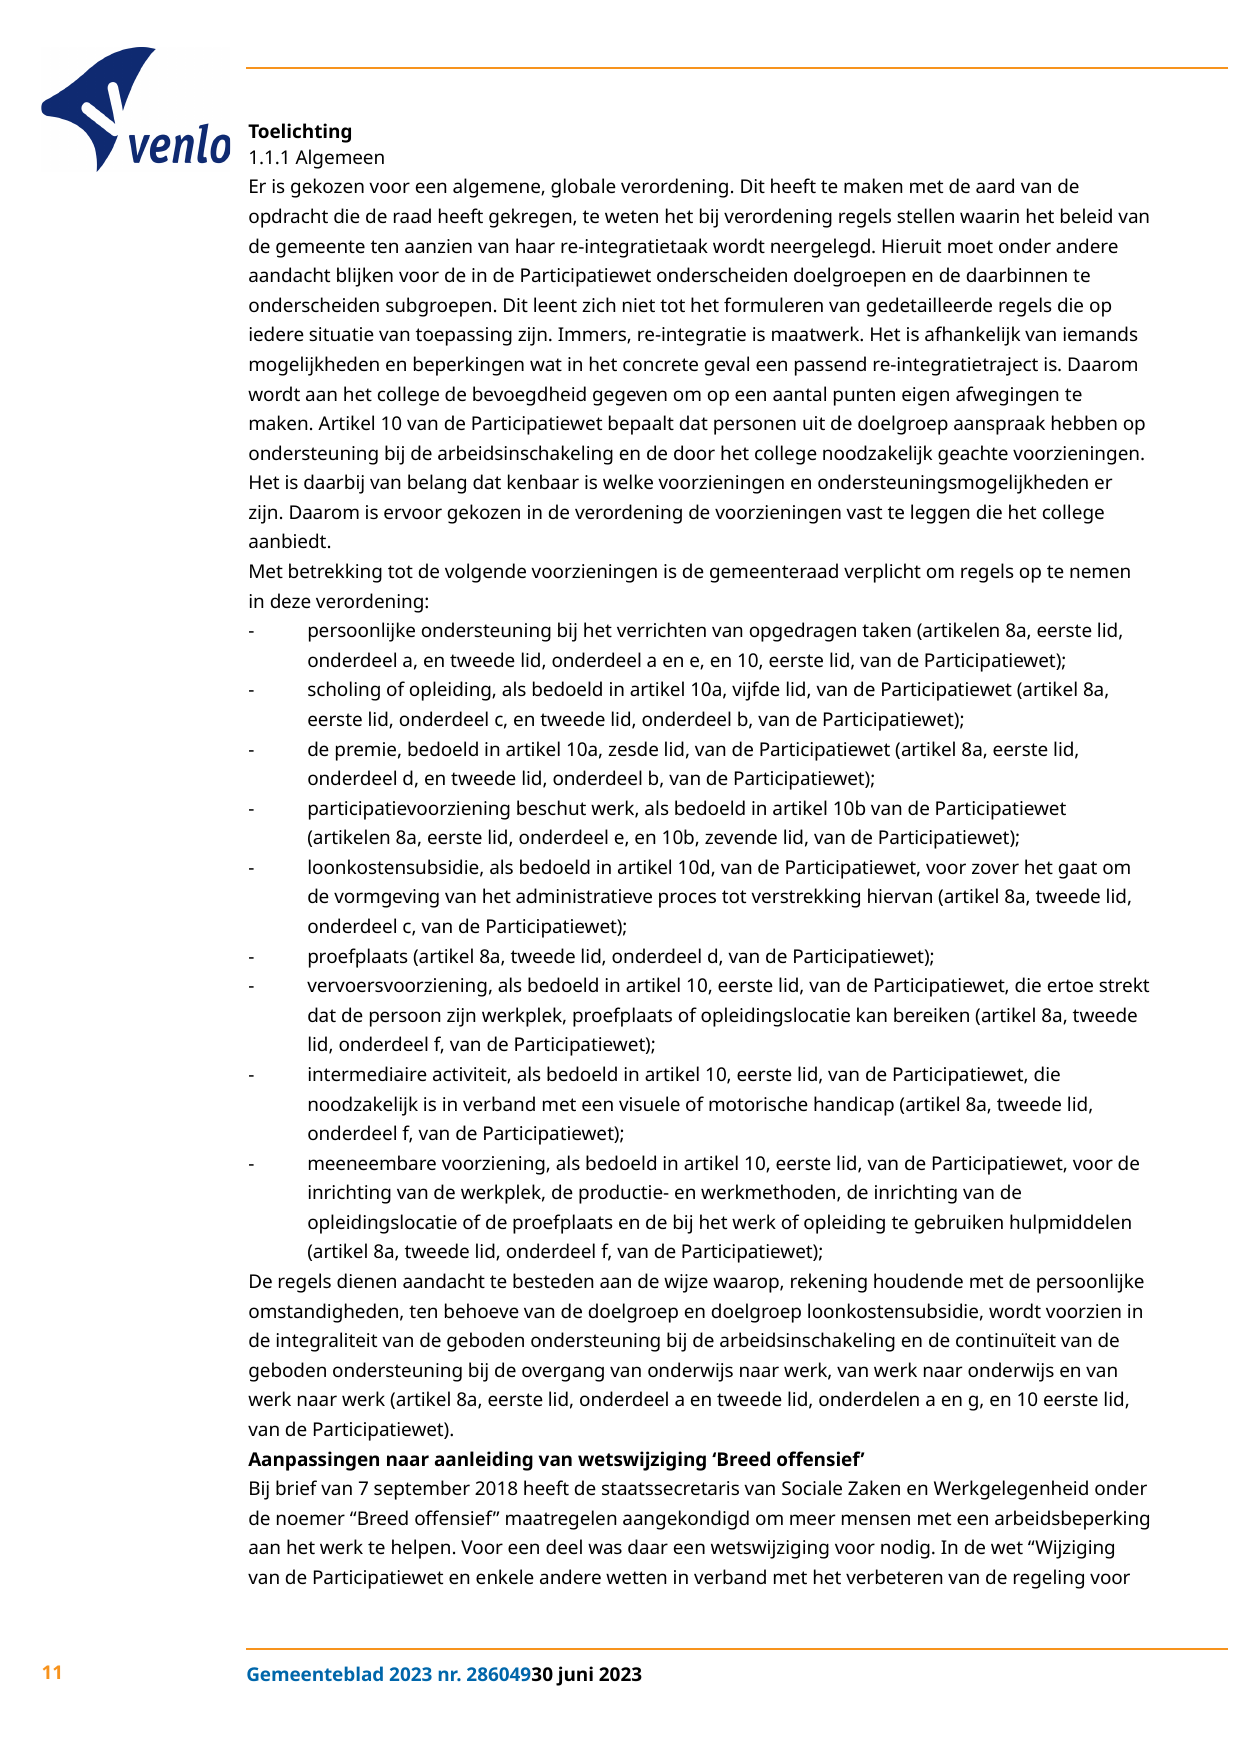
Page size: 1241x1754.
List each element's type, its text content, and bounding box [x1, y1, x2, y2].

list loonkostensubsidie, als bedoeld in artikel 10d, van de Participatiewet, voor zover het gaat om de vormgeving van het administratieve proces tot verstrekking hiervan (artikel 8a, tweede lid, onderdeel c, van de Participatiewet); [248, 854, 1152, 939]
list intermediaire activiteit, als bedoeld in artikel 10, eerste lid, van de Participatiewet, die noodzakelijk is in verband met een visuele of motorische handicap (artikel 8a, tweede lid, onderdeel f, van de Participatiewet); [248, 1061, 1152, 1146]
list meeneembare voorziening, als bedoeld in artikel 10, eerste lid, van de Participatiewet, voor de inrichting van de werkplek, de productie- en werkmethoden, de inrichting van de opleidingslocatie of de proefplaats en de bij het werk of opleiding te gebruiken hulpmiddelen (artikel 8a, tweede lid, onderdeel f, van de Participatiewet); [248, 1150, 1152, 1264]
text Met betrekking tot de volgende voorzieningen is de gemeenteraad verplicht om regels op te nemen in deze verordening: [248, 558, 1152, 614]
picture [41, 47, 231, 172]
text 1.1.1 Algemeen [248, 144, 1152, 170]
list proefplaats (artikel 8a, tweede lid, onderdeel d, van de Participatiewet); [248, 943, 1152, 969]
list scholing of opleiding, als bedoeld in artikel 10a, vijfde lid, van de Participatiewet (artikel 8a, eerste lid, onderdeel c, en tweede lid, onderdeel b, van de Participatiewet); [248, 677, 1152, 732]
text Toelichting [248, 116, 1152, 144]
text Bij brief van 7 september 2018 heeft de staatssecretaris van Sociale Zaken en Werkgelegenheid onder de noemer “Breed offensief” maatregelen aangekondigd om meer mensen met een arbeidsbeperking aan het werk te helpen. Voor een deel was daar een wetswijziging voor nodig. In de wet “Wijziging van de Participatiewet en enkele andere wetten in verband met het verbeteren van de regeling voor [248, 1475, 1152, 1590]
text Er is gekozen voor een algemene, globale verordening. Dit heeft te maken met de aard van de opdracht die de raad heeft gekregen, te weten het bij verordening regels stellen waarin het beleid van de gemeente ten aanzien van haar re-integratietaak wordt neergelegd. Hieruit moet onder andere aandacht blijken voor de in de Participatiewet onderscheiden doelgroepen en de daarbinnen te onderscheiden subgroepen. Dit leent zich niet tot het formuleren van gedetailleerde regels die op iedere situatie van toepassing zijn. Immers, re-integratie is maatwerk. Het is afhankelijk van iemands mogelijkheden en beperkingen wat in het concrete geval een passend re-integratietraject is. Daarom wordt aan het college de bevoegdheid gegeven om op een aantal punten eigen afwegingen te maken. Artikel 10 van de Participatiewet bepaalt dat personen uit de doelgroep aanspraak hebben op ondersteuning bij de arbeidsinschakeling en de door het college noodzakelijk geachte voorzieningen. Het is daarbij van belang dat kenbaar is welke voorzieningen en ondersteuningsmogelijkheden er zijn. Daarom is ervoor gekozen in de verordening de voorzieningen vast te leggen die het college aanbiedt. [248, 174, 1152, 554]
text Aanpassingen naar aanleiding van wetswijziging ‘Breed offensief’ [248, 1446, 1152, 1472]
list persoonlijke ondersteuning bij het verrichten van opgedragen taken (artikelen 8a, eerste lid, onderdeel a, en tweede lid, onderdeel a en e, en 10, eerste lid, van de Participatiewet); [248, 617, 1152, 673]
list de premie, bedoeld in artikel 10a, zesde lid, van de Participatiewet (artikel 8a, eerste lid, onderdeel d, en tweede lid, onderdeel b, van de Participatiewet); [248, 736, 1152, 791]
text De regels dienen aandacht te besteden aan de wijze waarop, rekening houdende met de persoonlijke omstandigheden, ten behoeve van de doelgroep en doelgroep loonkostensubsidie, wordt voorzien in de integraliteit van de geboden ondersteuning bij de arbeidsinschakeling en de continuïteit van de geboden ondersteuning bij de overgang van onderwijs naar werk, van werk naar onderwijs en van werk naar werk (artikel 8a, eerste lid, onderdeel a en tweede lid, onderdelen a en g, en 10 eerste lid, van de Participatiewet). [248, 1268, 1152, 1442]
list participatievoorziening beschut werk, als bedoeld in artikel 10b van de Participatiewet (artikelen 8a, eerste lid, onderdeel e, en 10b, zevende lid, van de Participatiewet); [248, 795, 1152, 850]
list vervoersvoorziening, als bedoeld in artikel 10, eerste lid, van de Participatiewet, die ertoe strekt dat de persoon zijn werkplek, proefplaats of opleidingslocatie kan bereiken (artikel 8a, tweede lid, onderdeel f, van de Participatiewet); [248, 972, 1152, 1057]
